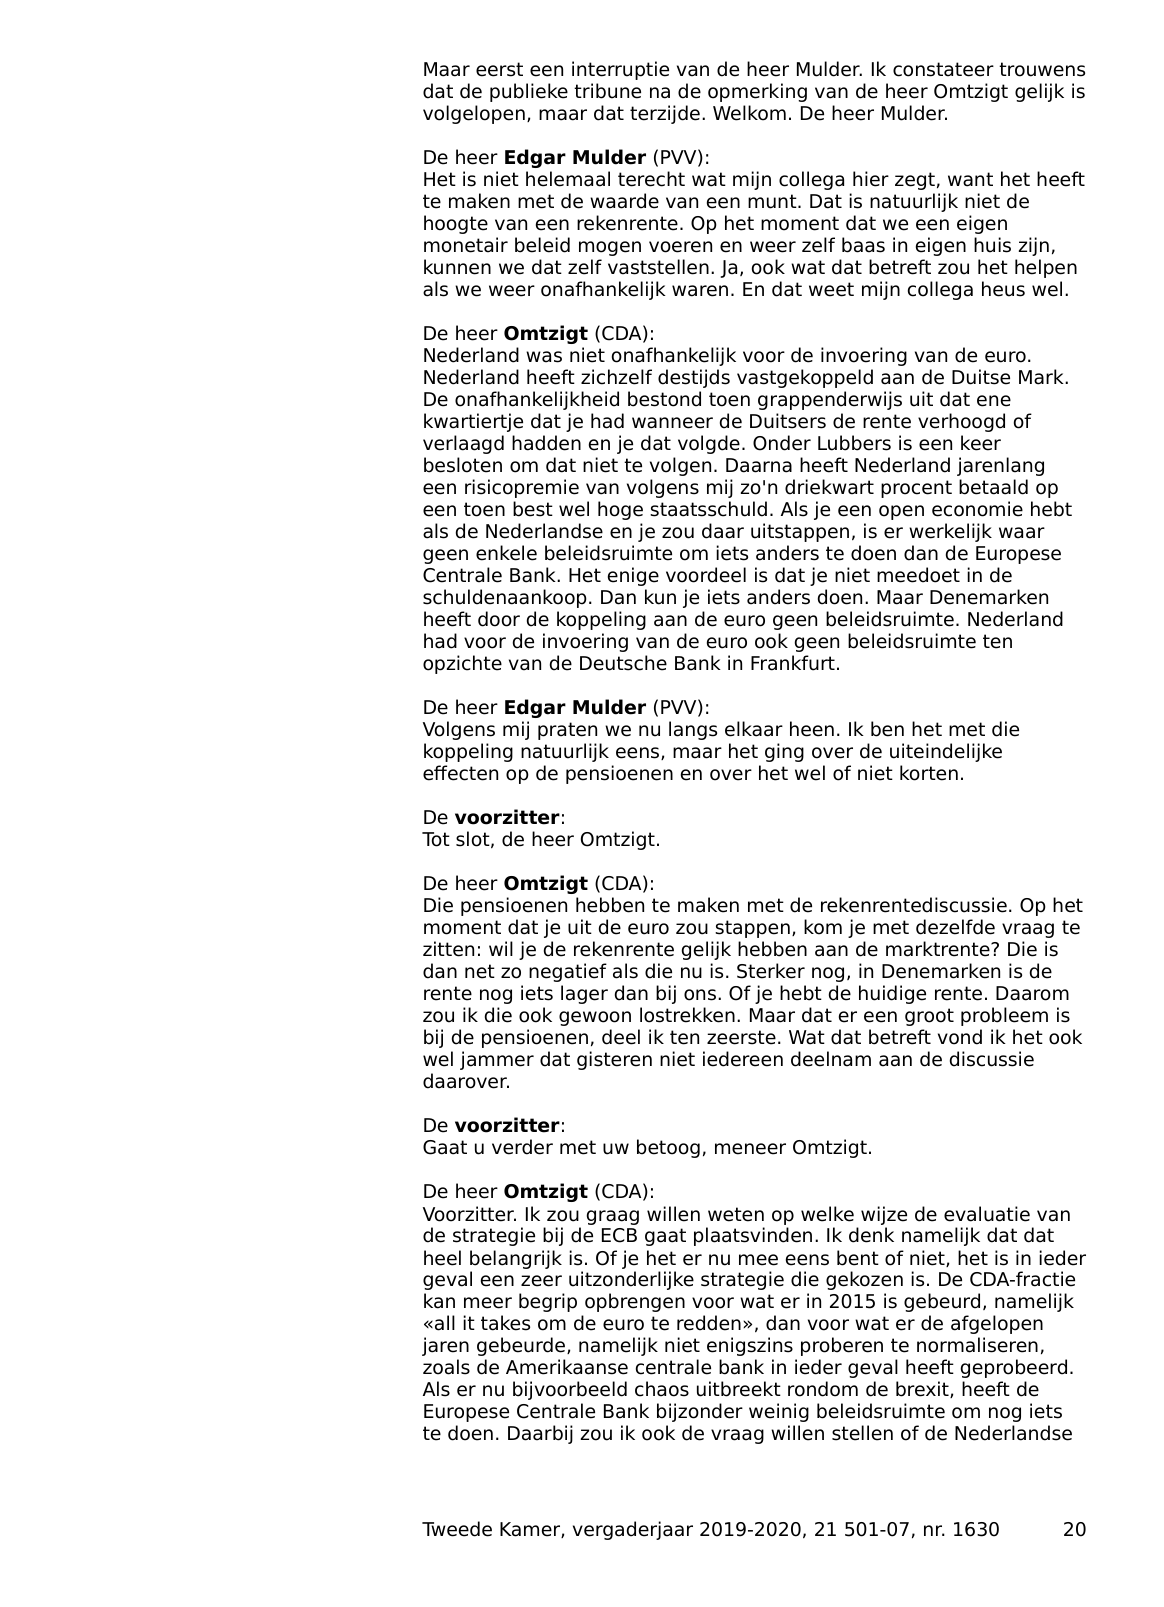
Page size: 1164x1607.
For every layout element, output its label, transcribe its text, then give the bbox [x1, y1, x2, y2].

text Volgens mij praten we nu langs elkaar heen. Ik ben het met die koppeling natuurlijk eens, maar het ging over de uiteindelijke effecten op de pensioenen en over het wel of niet korten. [422, 719, 1087, 785]
text De heer Edgar Mulder (PVV): [422, 147, 1087, 169]
text Het is niet helemaal terecht wat mijn collega hier zegt, want het heeft te maken met de waarde van een munt. Dat is natuurlijk niet de hoogte van een rekenrente. Op het moment dat we een eigen monetair beleid mogen voeren en weer zelf baas in eigen huis zijn, kunnen we dat zelf vaststellen. Ja, ook wat dat betreft zou het helpen als we weer onafhankelijk waren. En dat weet mijn collega heus wel. [422, 169, 1087, 301]
text De heer Omtzigt (CDA): [422, 323, 1087, 345]
text Maar eerst een interruptie van de heer Mulder. Ik constateer trouwens dat de publieke tribune na de opmerking van de heer Omtzigt gelijk is volgelopen, maar dat terzijde. Welkom. De heer Mulder. [422, 59, 1087, 125]
text Gaat u verder met uw betoog, meneer Omtzigt. [422, 1137, 1087, 1159]
text Die pensioenen hebben te maken met de rekenrentediscussie. Op het moment dat je uit de euro zou stappen, kom je met dezelfde vraag te zitten: wil je de rekenrente gelijk hebben aan de marktrente? Die is dan net zo negatief als die nu is. Sterker nog, in Denemarken is de rente nog iets lager dan bij ons. Of je hebt de huidige rente. Daarom zou ik die ook gewoon lostrekken. Maar dat er een groot probleem is bij de pensioenen, deel ik ten zeerste. Wat dat betreft vond ik het ook wel jammer dat gisteren niet iedereen deelnam aan de discussie daarover. [422, 895, 1087, 1093]
text Tot slot, de heer Omtzigt. [422, 829, 1087, 851]
text De heer Omtzigt (CDA): [422, 873, 1087, 895]
text Nederland was niet onafhankelijk voor de invoering van de euro. Nederland heeft zichzelf destijds vastgekoppeld aan de Duitse Mark. De onafhankelijkheid bestond toen grappenderwijs uit dat ene kwartiertje dat je had wanneer de Duitsers de rente verhoogd of verlaagd hadden en je dat volgde. Onder Lubbers is een keer besloten om dat niet te volgen. Daarna heeft Nederland jarenlang een risicopremie van volgens mij zo'n driekwart procent betaald op een toen best wel hoge staatsschuld. Als je een open economie hebt als de Nederlandse en je zou daar uitstappen, is er werkelijk waar geen enkele beleidsruimte om iets anders te doen dan de Europese Centrale Bank. Het enige voordeel is dat je niet meedoet in de schuldenaankoop. Dan kun je iets anders doen. Maar Denemarken heeft door de koppeling aan de euro geen beleidsruimte. Nederland had voor de invoering van de euro ook geen beleidsruimte ten opzichte van de Deutsche Bank in Frankfurt. [422, 345, 1087, 675]
text De voorzitter: [422, 1115, 1087, 1137]
text De voorzitter: [422, 807, 1087, 829]
text De heer Omtzigt (CDA): [422, 1181, 1087, 1203]
text De heer Edgar Mulder (PVV): [422, 697, 1087, 719]
text Voorzitter. Ik zou graag willen weten op welke wijze de evaluatie van de strategie bij de ECB gaat plaatsvinden. Ik denk namelijk dat dat heel belangrijk is. Of je het er nu mee eens bent of niet, het is in ieder geval een zeer uitzonderlijke strategie die gekozen is. De CDA-fractie kan meer begrip opbrengen voor wat er in 2015 is gebeurd, namelijk «all it takes om de euro te redden», dan voor wat er de afgelopen jaren gebeurde, namelijk niet enigszins proberen te normaliseren, zoals de Amerikaanse centrale bank in ieder geval heeft geprobeerd. Als er nu bijvoorbeeld chaos uitbreekt rondom de brexit, heeft de Europese Centrale Bank bijzonder weinig beleidsruimte om nog iets te doen. Daarbij zou ik ook de vraag willen stellen of de Nederlandse [422, 1203, 1087, 1445]
